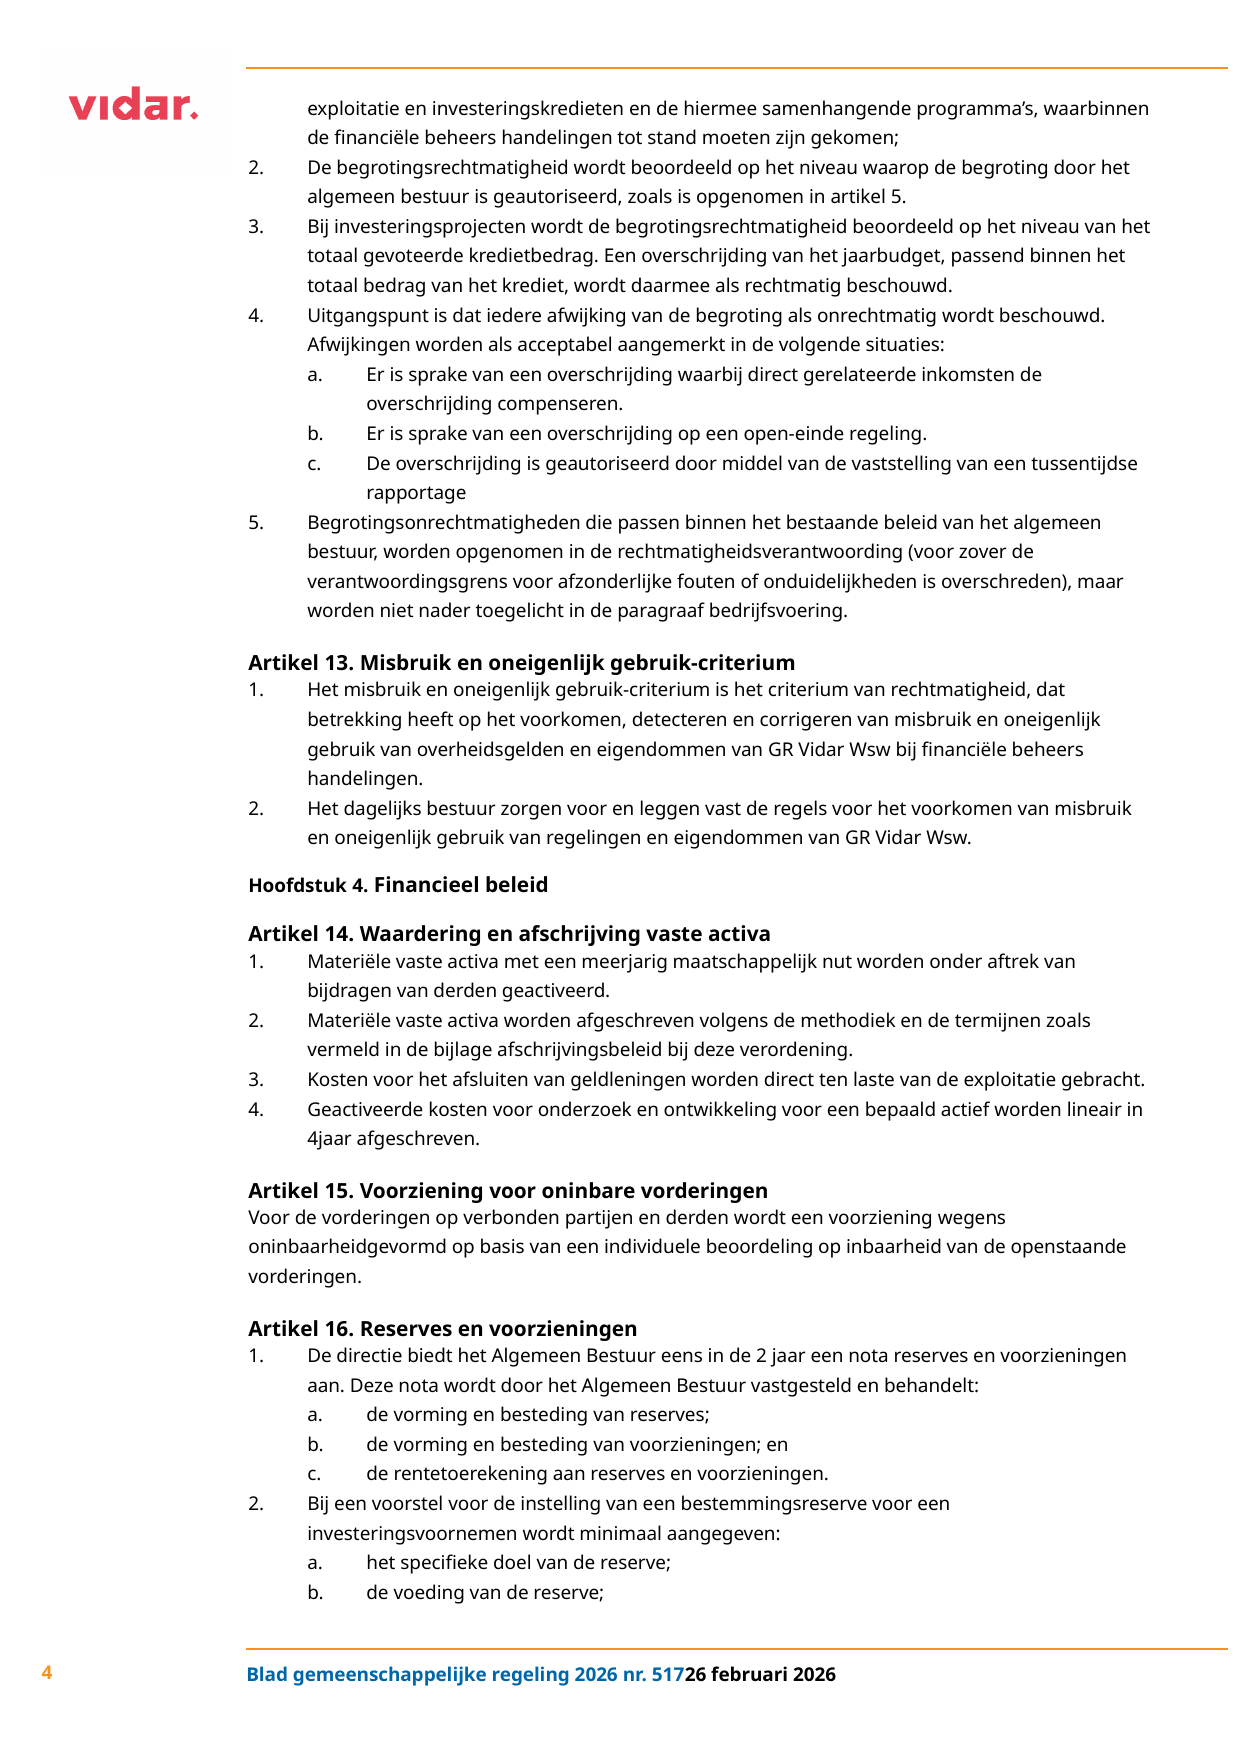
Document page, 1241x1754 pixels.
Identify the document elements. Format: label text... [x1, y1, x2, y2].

list Begrotingsonrechtmatigheden die passen binnen het bestaande beleid van het algemeen bestuur, worden opgenomen in de rechtmatigheidsverantwoording (voor zover de verantwoordingsgrens voor afzonderlijke fouten of onduidelijkheden is overschreden), maar worden niet nader toegelicht in de paragraaf bedrijfsvoering. [248, 509, 1152, 623]
list Materiële vaste activa worden afgeschreven volgens de methodiek en de termijnen zoals vermeld in de bijlage afschrijvingsbeleid bij deze verordening. [248, 1007, 1152, 1062]
list de voeding van de reserve; [307, 1579, 1152, 1604]
text Artikel 14. Waardering en afschrijving vaste activa [248, 919, 1152, 948]
list De begrotingsrechtmatigheid wordt beoordeeld op het niveau waarop de begroting door het algemeen bestuur is geautoriseerd, zoals is opgenomen in artikel 5. [248, 154, 1152, 209]
list Kosten voor het afsluiten van geldleningen worden direct ten laste van de exploitatie gebracht. [248, 1066, 1152, 1092]
text Hoofdstuk 4. Financieel beleid [248, 870, 1152, 898]
list de vorming en besteding van voorzieningen; en [307, 1431, 1152, 1457]
text Artikel 16. Reserves en voorzieningen [248, 1314, 1152, 1342]
text Artikel 15. Voorziening voor oninbare vorderingen [248, 1176, 1152, 1204]
picture [41, 47, 231, 172]
list Bij investeringsprojecten wordt de begrotingsrechtmatigheid beoordeeld op het niveau van het totaal gevoteerde kredietbedrag. Een overschrijding van het jaarbudget, passend binnen het totaal bedrag van het krediet, wordt daarmee als rechtmatig beschouwd. [248, 213, 1152, 298]
list De directie biedt het Algemeen Bestuur eens in de 2 jaar een nota reserves en voorzieningen aan. Deze nota wordt door het Algemeen Bestuur vastgesteld en behandelt: [248, 1342, 1152, 1397]
list Het dagelijks bestuur zorgen voor en leggen vast de regels voor het voorkomen van misbruik en oneigenlijk gebruik van regelingen en eigendommen van GR Vidar Wsw. [248, 795, 1152, 850]
list Uitgangspunt is dat iedere afwijking van de begroting als onrechtmatig wordt beschouwd. Afwijkingen worden als acceptabel aangemerkt in de volgende situaties: [248, 302, 1152, 357]
text Artikel 13. Misbruik en oneigenlijk gebruik-criterium [248, 648, 1152, 677]
list De overschrijding is geautoriseerd door middel van de vaststelling van een tussentijdse rapportage [307, 450, 1152, 505]
list de vorming en besteding van reserves; [307, 1401, 1152, 1427]
list Er is sprake van een overschrijding waarbij direct gerelateerde inkomsten de overschrijding compenseren. [307, 361, 1152, 416]
list het specifieke doel van de reserve; [307, 1549, 1152, 1575]
list Materiële vaste activa met een meerjarig maatschappelijk nut worden onder aftrek van bijdragen van derden geactiveerd. [248, 948, 1152, 1003]
list Er is sprake van een overschrijding op een open-einde regeling. [307, 420, 1152, 446]
list exploitatie en investeringskredieten en de hiermee samenhangende programma’s, waarbinnen de financiële beheers handelingen tot stand moeten zijn gekomen; [248, 95, 1152, 150]
list de rentetoerekening aan reserves en voorzieningen. [307, 1461, 1152, 1486]
list Het misbruik en oneigenlijk gebruik-criterium is het criterium van rechtmatigheid, dat betrekking heeft op het voorkomen, detecteren en corrigeren van misbruik en oneigenlijk gebruik van overheidsgelden en eigendommen van GR Vidar Wsw bij financiële beheers handelingen. [248, 677, 1152, 791]
list Bij een voorstel voor de instelling van een bestemmingsreserve voor een investeringsvoornemen wordt minimaal aangegeven: [248, 1490, 1152, 1545]
text Voor de vorderingen op verbonden partijen en derden wordt een voorziening wegens oninbaarheidgevormd op basis van een individuele beoordeling op inbaarheid van de openstaande vorderingen. [248, 1204, 1152, 1289]
list Geactiveerde kosten voor onderzoek en ontwikkeling voor een bepaald actief worden lineair in 4jaar afgeschreven. [248, 1096, 1152, 1151]
